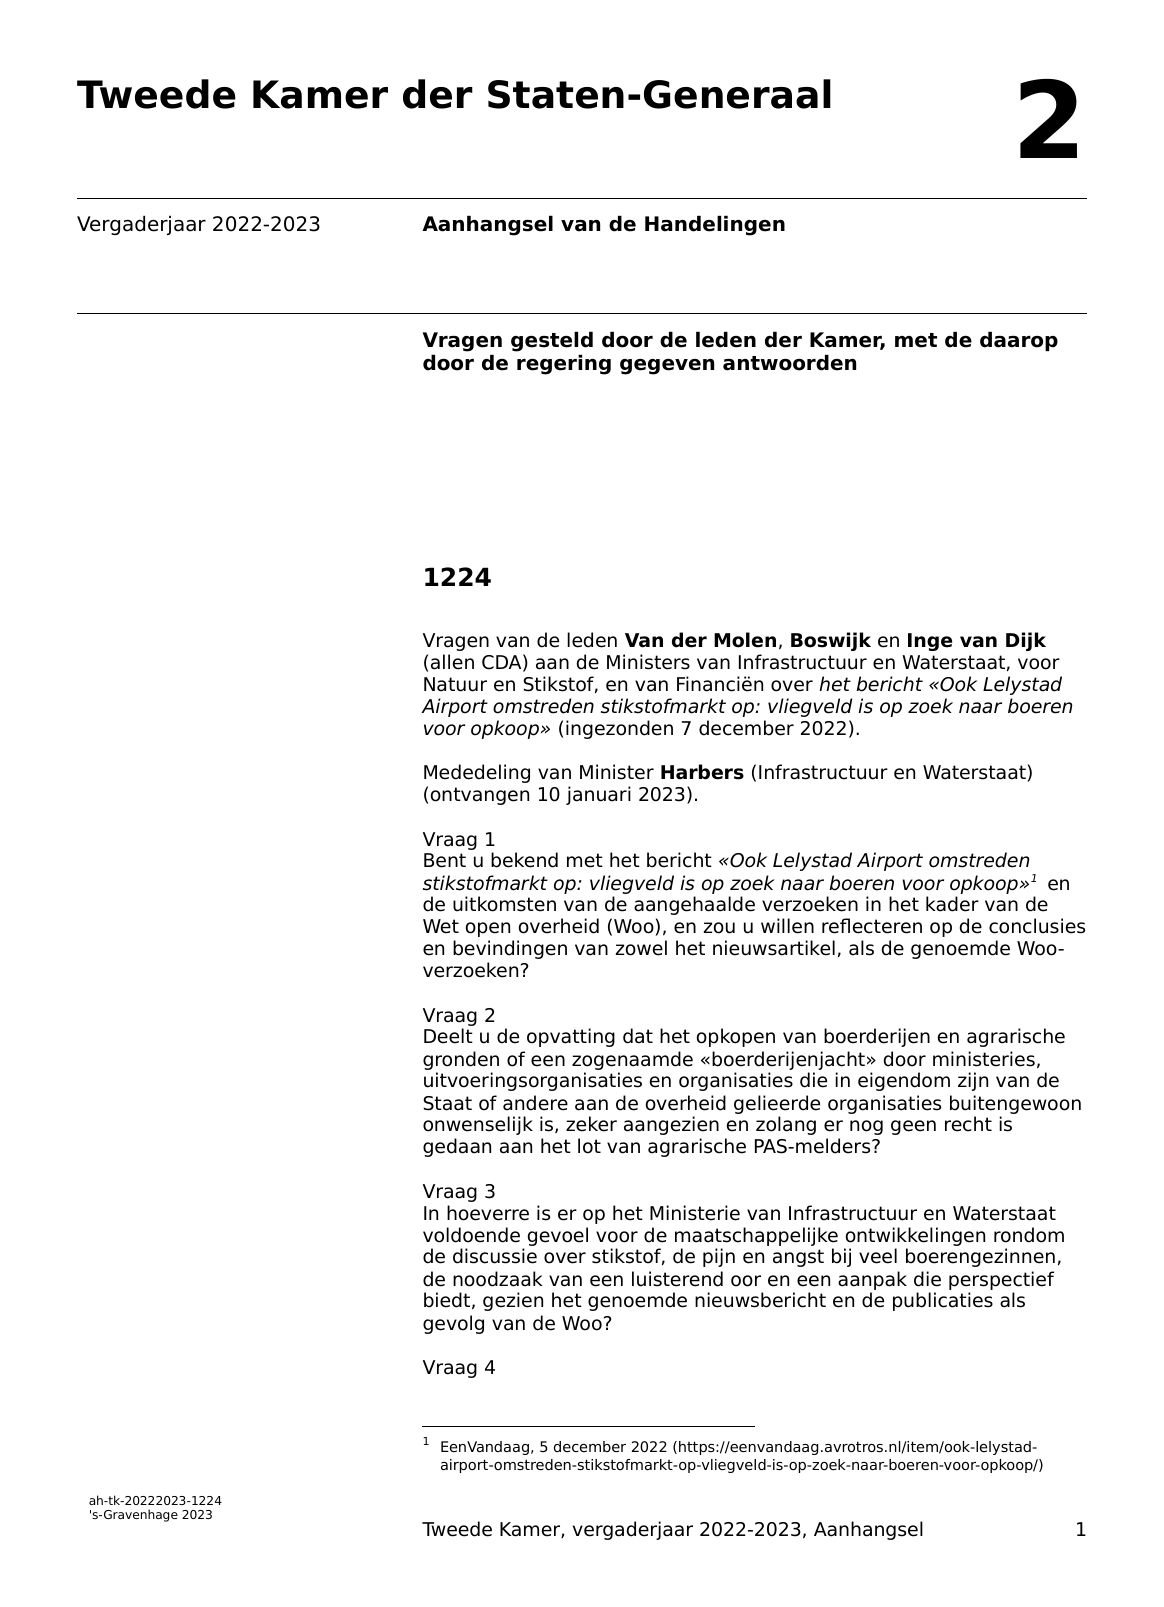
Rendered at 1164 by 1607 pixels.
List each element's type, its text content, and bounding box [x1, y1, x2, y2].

table_cell Vragen gesteld door de leden der Kamer, met de daarop door de regering gegeven antwoorden [422, 314, 1087, 375]
table_cell [77, 314, 422, 375]
text 1224 [422, 563, 1087, 592]
text Vraag 3 [422, 1181, 1087, 1202]
text ah-tk-20222023-1224 [88, 1494, 323, 1508]
table_cell Vergaderjaar 2022-2023 [77, 199, 422, 313]
table_cell Aanhangsel van de Handelingen [422, 199, 1087, 313]
text Mededeling van Minister Harbers (Infrastructuur en Waterstaat) (ontvangen 10 januari 2023). [422, 762, 1087, 806]
text EenVandaag, 5 december 2022 (https://eenvandaag.avrotros.nl/item/ook-lelystad-airport-omstreden-stikstofmarkt-op-vliegveld-is-op-zoek-naar-boeren-voor-opkoop/) [422, 1435, 1087, 1474]
text Deelt u de opvatting dat het opkopen van boerderijen en agrarische gronden of een zogenaamde «boerderijenjacht» door ministeries, uitvoeringsorganisaties en organisaties die in eigendom zijn van de Staat of andere aan de overheid gelieerde organisaties buitengewoon onwenselijk is, zeker aangezien en zolang er nog geen recht is gedaan aan het lot van agrarische PAS-melders? [422, 1026, 1087, 1158]
table_header 2 [886, 59, 1087, 198]
text Vraag 4 [422, 1357, 1087, 1378]
text Vragen van de leden Van der Molen, Boswijk en Inge van Dijk (allen CDA) aan de Ministers van Infrastructuur en Waterstaat, voor Natuur en Stikstof, en van Financiën over het bericht «Ook Lelystad Airport omstreden stikstofmarkt op: vliegveld is op zoek naar boeren voor opkoop» (ingezonden 7 december 2022). [422, 630, 1087, 740]
text 's-Gravenhage 2023 [88, 1508, 323, 1522]
text Bent u bekend met het bericht «Ook Lelystad Airport omstreden stikstofmarkt op: vliegveld is op zoek naar boeren voor opkoop» en de uitkomsten van de aangehaalde verzoeken in het kader van de Wet open overheid (Woo), en zou u willen reflecteren op de conclusies en bevindingen van zowel het nieuwsartikel, als de genoemde Woo-verzoeken? [422, 850, 1087, 982]
text Vraag 1 [422, 828, 1087, 850]
table_header Tweede Kamer der Staten-Generaal [77, 59, 886, 198]
text Vraag 2 [422, 1004, 1087, 1026]
text In hoeverre is er op het Ministerie van Infrastructuur en Waterstaat voldoende gevoel voor de maatschappelijke ontwikkelingen rondom de discussie over stikstof, de pijn en angst bij veel boerengezinnen, de noodzaak van een luisterend oor en een aanpak die perspectief biedt, gezien het genoemde nieuwsbericht en de publicaties als gevolg van de Woo? [422, 1202, 1087, 1334]
